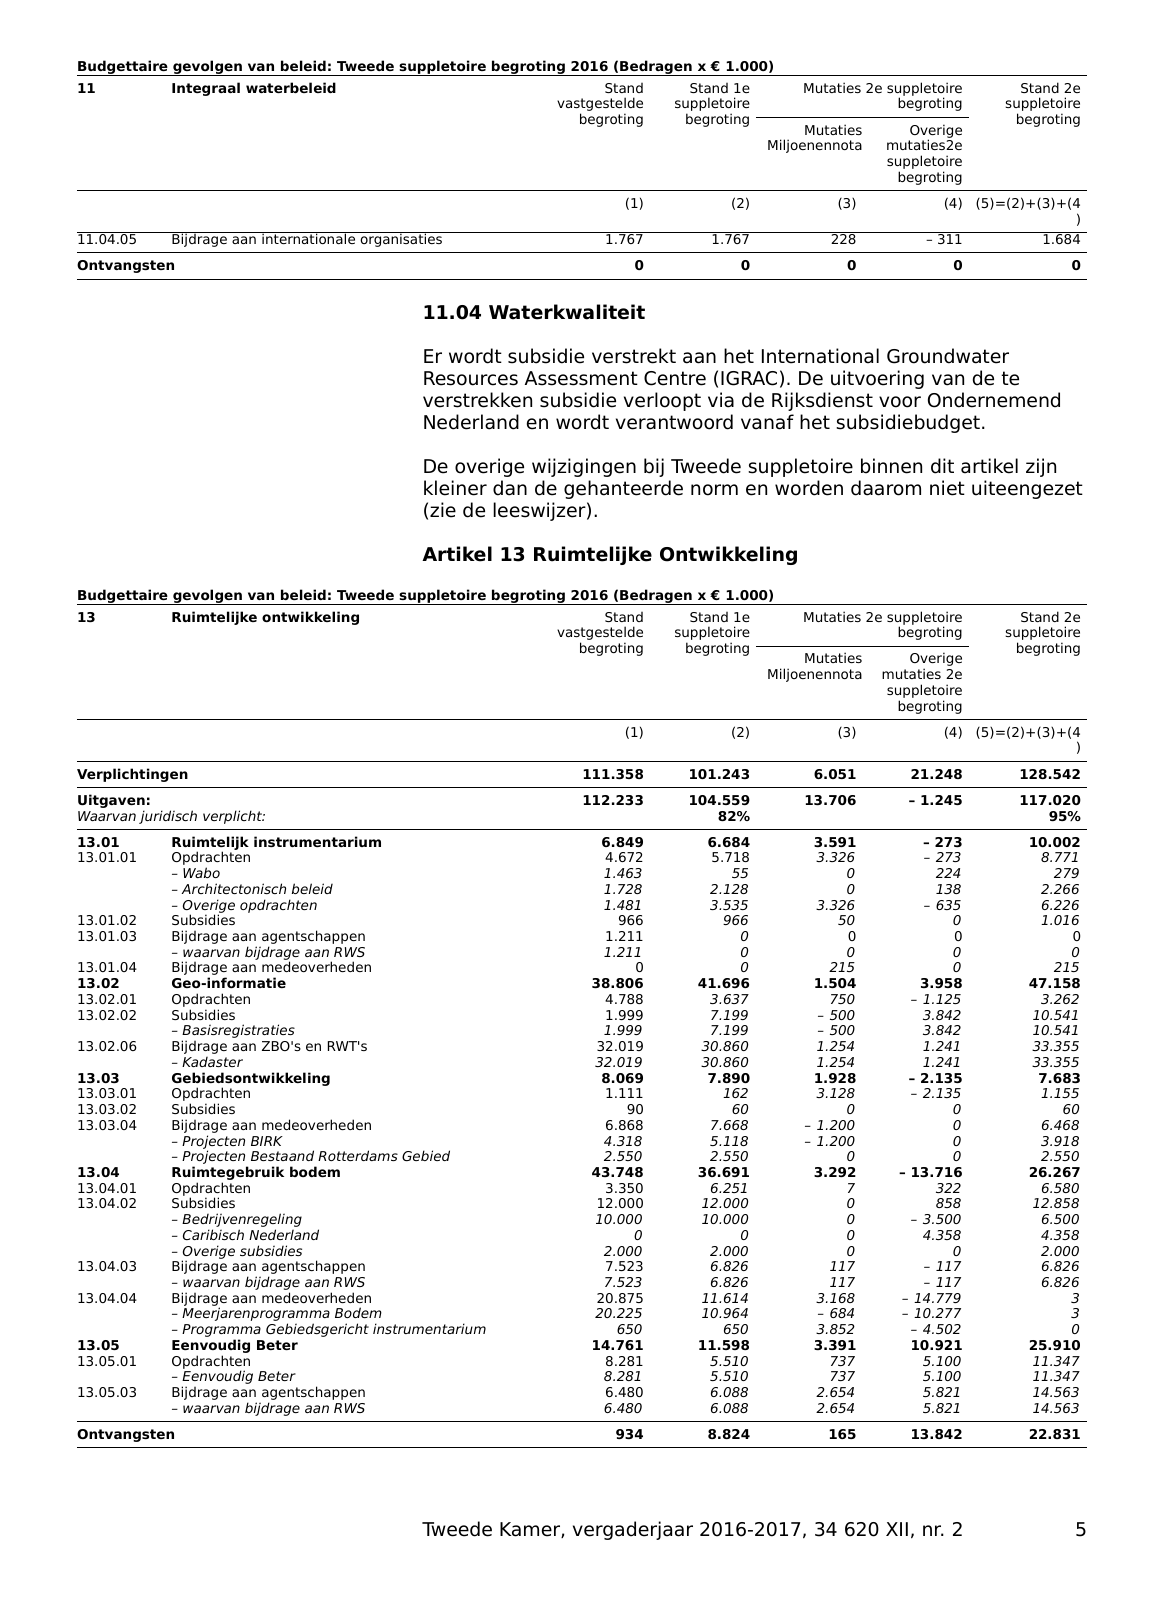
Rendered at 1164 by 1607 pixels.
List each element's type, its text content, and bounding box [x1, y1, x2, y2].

table_cell 13.04.03 [77, 1259, 165, 1275]
table_cell 6.480 [543, 1385, 649, 1401]
table_cell 6.826 [650, 1275, 756, 1291]
table_cell 3.842 [862, 1008, 968, 1023]
table_cell 5.100 [862, 1354, 968, 1369]
table_cell 3 [969, 1291, 1087, 1306]
table_cell 10.000 [543, 1212, 649, 1228]
table_cell 12.000 [650, 1196, 756, 1212]
table_cell 111.358 [543, 762, 649, 787]
table_cell 7.199 [650, 1023, 756, 1039]
table_cell 104.559 [650, 788, 756, 808]
table_cell Bijdrage aan agentschappen [165, 1385, 543, 1401]
table_cell 7.890 [650, 1070, 756, 1086]
table_cell 0 [650, 960, 756, 976]
table_cell – Eenvoudig Beter [165, 1369, 543, 1385]
table_cell 3.591 [756, 830, 862, 850]
table_cell 5.821 [862, 1401, 968, 1421]
table_cell 1.241 [862, 1055, 968, 1070]
table_cell 32.019 [543, 1039, 649, 1055]
table_cell 13.05.03 [77, 1385, 165, 1401]
table_cell Stand 1e suppletoire begroting [650, 605, 756, 719]
table_cell Subsidies [165, 1102, 543, 1118]
table_cell (1) [543, 720, 649, 761]
table_cell 8.069 [543, 1070, 649, 1086]
table_cell Eenvoudig Beter [165, 1338, 543, 1353]
table_cell 13.01.04 [77, 960, 165, 976]
table_cell 5.510 [650, 1354, 756, 1369]
table_cell 3.262 [969, 992, 1087, 1007]
table_cell 10.000 [650, 1212, 756, 1228]
table_cell 38.806 [543, 976, 649, 992]
table_cell 6.580 [969, 1181, 1087, 1196]
table_cell – 10.277 [862, 1306, 968, 1322]
table_cell 934 [543, 1422, 649, 1447]
table_cell [77, 191, 165, 232]
table_cell 11 [77, 76, 165, 190]
table_cell Bijdrage aan agentschappen [165, 929, 543, 944]
table_cell [77, 945, 165, 960]
table_cell – 500 [756, 1023, 862, 1039]
table_cell 1.211 [543, 945, 649, 960]
table_cell Ruimtelijk instrumentarium [165, 830, 543, 850]
table_cell 3.168 [756, 1291, 862, 1306]
table_cell 4.788 [543, 992, 649, 1007]
table_cell Stand 2e suppletoire begroting [969, 76, 1087, 190]
table_cell 22.831 [969, 1422, 1087, 1447]
table_cell – 1.200 [756, 1133, 862, 1149]
table_cell 5.821 [862, 1385, 968, 1401]
table_cell 0 [756, 866, 862, 882]
table_cell 13.03.01 [77, 1086, 165, 1102]
table_cell (4) [862, 720, 968, 761]
table_cell 36.691 [650, 1165, 756, 1181]
table_cell 13.02.02 [77, 1008, 165, 1023]
table_cell Bijdrage aan internationale organisaties [165, 233, 543, 252]
table_cell 2.000 [969, 1244, 1087, 1259]
table_cell Mutaties Miljoenennota [756, 118, 862, 190]
table_cell – 4.502 [862, 1322, 968, 1338]
table_cell (5)=(2)+(3)+(4) [969, 720, 1087, 761]
table_cell 0 [862, 913, 968, 929]
table_cell Subsidies [165, 1196, 543, 1212]
table_cell 13.02.06 [77, 1039, 165, 1055]
table_cell 30.860 [650, 1055, 756, 1070]
table_cell 0 [969, 945, 1087, 960]
table_cell 13.04 [77, 1165, 165, 1181]
table_cell [862, 808, 968, 829]
table_cell 117 [756, 1259, 862, 1275]
table_cell 14.761 [543, 1338, 649, 1353]
table_cell 650 [650, 1322, 756, 1338]
table_cell 11.614 [650, 1291, 756, 1306]
table_cell 2.266 [969, 882, 1087, 897]
table_cell 228 [756, 233, 862, 252]
table_cell [543, 808, 649, 829]
table_cell 7.683 [969, 1070, 1087, 1086]
table_header Budgettaire gevolgen van beleid: Tweede suppletoire begroting 2016 (Bedragen x € 1.000) [77, 588, 1087, 604]
table_cell 162 [650, 1086, 756, 1102]
table_cell 20.875 [543, 1291, 649, 1306]
table_cell [77, 866, 165, 882]
table_cell [77, 898, 165, 913]
table_cell 1.155 [969, 1086, 1087, 1102]
table_cell 279 [969, 866, 1087, 882]
table_cell 1.928 [756, 1070, 862, 1086]
table_cell 1.767 [650, 233, 756, 252]
table_cell 224 [862, 866, 968, 882]
table_cell 0 [543, 1228, 649, 1243]
table_cell 1.481 [543, 898, 649, 913]
table_cell 43.748 [543, 1165, 649, 1181]
table_cell Opdrachten [165, 1086, 543, 1102]
table_cell 3.128 [756, 1086, 862, 1102]
table_cell 1.728 [543, 882, 649, 897]
table_cell – 273 [862, 850, 968, 866]
table_cell 10.002 [969, 830, 1087, 850]
table_cell 11.347 [969, 1354, 1087, 1369]
table_cell 3.535 [650, 898, 756, 913]
table_cell 20.225 [543, 1306, 649, 1322]
table_cell – Caribisch Nederland [165, 1228, 543, 1243]
table_cell 0 [543, 960, 649, 976]
table_cell – 1.200 [756, 1118, 862, 1133]
table_cell 6.468 [969, 1118, 1087, 1133]
table_cell – 684 [756, 1306, 862, 1322]
table_cell 737 [756, 1369, 862, 1385]
table_cell 32.019 [543, 1055, 649, 1070]
table_cell 6.684 [650, 830, 756, 850]
table_header Budgettaire gevolgen van beleid: Tweede suppletoire begroting 2016 (Bedragen x € 1.000) [77, 59, 1087, 75]
table_cell 60 [969, 1102, 1087, 1118]
table_cell 165 [756, 1422, 862, 1447]
table_cell – 3.500 [862, 1212, 968, 1228]
table_cell 2.654 [756, 1401, 862, 1421]
table_cell Bijdrage aan medeoverheden [165, 960, 543, 976]
table_cell 13.03.04 [77, 1118, 165, 1133]
table_cell 3.391 [756, 1338, 862, 1353]
table_cell [77, 1401, 165, 1421]
table_cell 0 [969, 253, 1087, 278]
table_cell 6.088 [650, 1385, 756, 1401]
table_cell 2.654 [756, 1385, 862, 1401]
table_cell 10.541 [969, 1008, 1087, 1023]
table_cell 21.248 [862, 762, 968, 787]
table_cell [77, 1228, 165, 1243]
table_cell 13.02 [77, 976, 165, 992]
table_cell 1.463 [543, 866, 649, 882]
table_cell 117.020 [969, 788, 1087, 808]
table_cell Bijdrage aan agentschappen [165, 1259, 543, 1275]
table_cell – 117 [862, 1259, 968, 1275]
table_cell 2.550 [969, 1149, 1087, 1165]
table_cell [77, 720, 165, 761]
subtitle Artikel 13 Ruimtelijke Ontwikkeling [422, 544, 1087, 566]
table_cell – Bedrijvenregeling [165, 1212, 543, 1228]
table_cell 5.718 [650, 850, 756, 866]
table_cell 13.05 [77, 1338, 165, 1353]
table_cell – 13.716 [862, 1165, 968, 1181]
table_cell [77, 1369, 165, 1385]
table_cell 5.100 [862, 1369, 968, 1385]
table_cell 0 [756, 1228, 862, 1243]
table_cell 1.254 [756, 1055, 862, 1070]
table_cell 0 [756, 1244, 862, 1259]
table_cell 3.326 [756, 850, 862, 866]
table_cell Overige mutaties 2e suppletoire begroting [862, 647, 968, 719]
table_cell [77, 1306, 165, 1322]
table_cell (4) [862, 191, 968, 232]
table_cell 0 [862, 1244, 968, 1259]
table_cell 0 [756, 945, 862, 960]
table_cell Bijdrage aan ZBO's en RWT's [165, 1039, 543, 1055]
table_cell 215 [969, 960, 1087, 976]
table_cell 6.226 [969, 898, 1087, 913]
table_cell Opdrachten [165, 1354, 543, 1369]
table_cell 1.254 [756, 1039, 862, 1055]
table_cell (3) [756, 191, 862, 232]
table_cell 13.01.02 [77, 913, 165, 929]
table_cell 13.03.02 [77, 1102, 165, 1118]
table_cell 215 [756, 960, 862, 976]
table_cell 14.563 [969, 1385, 1087, 1401]
table_cell [165, 191, 543, 232]
table_cell 6.500 [969, 1212, 1087, 1228]
table_cell 0 [862, 945, 968, 960]
table_cell 0 [650, 945, 756, 960]
table_cell 0 [756, 929, 862, 944]
table_cell – waarvan bijdrage aan RWS [165, 1401, 543, 1421]
table_cell [77, 1244, 165, 1259]
table_cell 3.350 [543, 1181, 649, 1196]
table_cell – 1.245 [862, 788, 968, 808]
table_cell 1.767 [543, 233, 649, 252]
table_cell 650 [543, 1322, 649, 1338]
table_cell 6.826 [650, 1259, 756, 1275]
table_cell – waarvan bijdrage aan RWS [165, 1275, 543, 1291]
table_cell – Wabo [165, 866, 543, 882]
table_cell 1.999 [543, 1023, 649, 1039]
text Er wordt subsidie verstrekt aan het International Groundwater Resources Assessment Centre (IGRAC). De uitvoering van de te verstrekken subsidie verloopt via de Rijksdienst voor Ondernemend Nederland en wordt verantwoord vanaf het subsidiebudget. [422, 346, 1087, 434]
table_cell – Basisregistraties [165, 1023, 543, 1039]
table_cell – waarvan bijdrage aan RWS [165, 945, 543, 960]
table_cell 13.03 [77, 1070, 165, 1086]
table_cell 12.858 [969, 1196, 1087, 1212]
table_cell – Meerjarenprogramma Bodem [165, 1306, 543, 1322]
table_cell – 1.125 [862, 992, 968, 1007]
table_cell 2.550 [650, 1149, 756, 1165]
table_cell 5.510 [650, 1369, 756, 1385]
table_cell 0 [969, 1322, 1087, 1338]
table_cell 7 [756, 1181, 862, 1196]
table_cell Opdrachten [165, 850, 543, 866]
table_cell Gebiedsontwikkeling [165, 1070, 543, 1086]
table_cell 2.550 [543, 1149, 649, 1165]
table_cell 322 [862, 1181, 968, 1196]
table_cell 41.696 [650, 976, 756, 992]
table_cell Ontvangsten [77, 1422, 543, 1447]
table_cell (1) [543, 191, 649, 232]
table_cell 11.04.05 [77, 233, 165, 252]
table_cell 13.01.01 [77, 850, 165, 866]
table_cell 13 [77, 605, 165, 719]
table_cell 6.088 [650, 1401, 756, 1421]
table_cell 4.358 [969, 1228, 1087, 1243]
table_cell 47.158 [969, 976, 1087, 992]
table_cell 3.852 [756, 1322, 862, 1338]
table_cell 3 [969, 1306, 1087, 1322]
table_cell 13.706 [756, 788, 862, 808]
table_cell Integraal waterbeleid [165, 76, 543, 190]
table_cell – 2.135 [862, 1070, 968, 1086]
text De overige wijzigingen bij Tweede suppletoire binnen dit artikel zijn kleiner dan de gehanteerde norm en worden daarom niet uiteengezet (zie de leeswijzer). [422, 456, 1087, 522]
table_cell 4.672 [543, 850, 649, 866]
table_cell – 2.135 [862, 1086, 968, 1102]
table_cell 0 [862, 1133, 968, 1149]
table_cell 858 [862, 1196, 968, 1212]
table_cell Ontvangsten [77, 253, 543, 278]
table_cell 1.211 [543, 929, 649, 944]
table_cell Overige mutaties2e suppletoire begroting [862, 118, 968, 190]
table_cell 0 [969, 929, 1087, 944]
table_cell 5.118 [650, 1133, 756, 1149]
table_cell 6.826 [969, 1259, 1087, 1275]
table_cell 6.826 [969, 1275, 1087, 1291]
table_cell 95% [969, 808, 1087, 829]
table_cell 0 [862, 1149, 968, 1165]
table_cell – Architectonisch beleid [165, 882, 543, 897]
table_cell 3.292 [756, 1165, 862, 1181]
table_cell 10.541 [969, 1023, 1087, 1039]
table_cell 13.04.04 [77, 1291, 165, 1306]
table_cell 3.842 [862, 1023, 968, 1039]
table_cell Ruimtegebruik bodem [165, 1165, 543, 1181]
table_cell 13.842 [862, 1422, 968, 1447]
table_cell Subsidies [165, 1008, 543, 1023]
table_cell 117 [756, 1275, 862, 1291]
table_cell 13.04.02 [77, 1196, 165, 1212]
table_cell 1.999 [543, 1008, 649, 1023]
table_cell 1.111 [543, 1086, 649, 1102]
table_cell 0 [650, 1228, 756, 1243]
table_cell 966 [650, 913, 756, 929]
table_cell – 500 [756, 1008, 862, 1023]
table_cell 4.318 [543, 1133, 649, 1149]
table_cell Ruimtelijke ontwikkeling [165, 605, 543, 719]
table_cell 8.281 [543, 1354, 649, 1369]
table_cell 8.281 [543, 1369, 649, 1385]
table_cell 0 [650, 253, 756, 278]
table_cell 6.051 [756, 762, 862, 787]
table_cell 3.637 [650, 992, 756, 1007]
table_cell Verplichtingen [77, 762, 543, 787]
table_cell 0 [862, 1118, 968, 1133]
table_cell (3) [756, 720, 862, 761]
table_cell 33.355 [969, 1039, 1087, 1055]
table_cell 7.199 [650, 1008, 756, 1023]
table_cell Mutaties Miljoenennota [756, 647, 862, 719]
table_cell [77, 1023, 165, 1039]
table_cell 30.860 [650, 1039, 756, 1055]
table_cell 0 [862, 253, 968, 278]
subtitle 11.04 Waterkwaliteit [422, 302, 1087, 324]
table_cell 138 [862, 882, 968, 897]
table_cell Stand vastgestelde begroting [543, 76, 649, 190]
table_cell Stand 2e suppletoire begroting [969, 605, 1087, 719]
table_cell 6.251 [650, 1181, 756, 1196]
table_cell Subsidies [165, 913, 543, 929]
table_cell 3.918 [969, 1133, 1087, 1149]
table_cell 1.684 [969, 233, 1087, 252]
table_cell 7.523 [543, 1275, 649, 1291]
table_cell 26.267 [969, 1165, 1087, 1181]
table_cell [77, 882, 165, 897]
table_cell 50 [756, 913, 862, 929]
table_cell 7.668 [650, 1118, 756, 1133]
table_cell – 311 [862, 233, 968, 252]
table_cell 1.504 [756, 976, 862, 992]
table_cell Bijdrage aan medeoverheden [165, 1291, 543, 1306]
table_cell 2.128 [650, 882, 756, 897]
table_cell 112.233 [543, 788, 649, 808]
table_cell 3.958 [862, 976, 968, 992]
table_cell 13.01.03 [77, 929, 165, 944]
table_cell 0 [756, 1149, 862, 1165]
table_cell Opdrachten [165, 1181, 543, 1196]
table_cell – Projecten Bestaand Rotterdams Gebied [165, 1149, 543, 1165]
table_cell – Kadaster [165, 1055, 543, 1070]
table_cell [165, 720, 543, 761]
table_cell 1.016 [969, 913, 1087, 929]
table_cell – 117 [862, 1275, 968, 1291]
table_cell 737 [756, 1354, 862, 1369]
table_cell 90 [543, 1102, 649, 1118]
table_cell 2.000 [543, 1244, 649, 1259]
table_cell 0 [543, 253, 649, 278]
table_cell Stand 1e suppletoire begroting [650, 76, 756, 190]
table_cell 6.480 [543, 1401, 649, 1421]
table_cell [77, 1149, 165, 1165]
table_cell Geo-informatie [165, 976, 543, 992]
table_cell Bijdrage aan medeoverheden [165, 1118, 543, 1133]
table_cell 0 [862, 1102, 968, 1118]
table_cell 25.910 [969, 1338, 1087, 1353]
table_cell 33.355 [969, 1055, 1087, 1070]
table_cell 0 [756, 882, 862, 897]
table_cell 0 [756, 253, 862, 278]
table_cell [77, 1055, 165, 1070]
table_cell Waarvan juridisch verplicht: [77, 808, 543, 829]
table_cell – 14.779 [862, 1291, 968, 1306]
table_cell 10.921 [862, 1338, 968, 1353]
table_cell 8.771 [969, 850, 1087, 866]
table_cell 101.243 [650, 762, 756, 787]
table_cell 12.000 [543, 1196, 649, 1212]
table_cell 14.563 [969, 1401, 1087, 1421]
table_cell 13.02.01 [77, 992, 165, 1007]
table_cell Uitgaven: [77, 788, 543, 808]
table_cell 60 [650, 1102, 756, 1118]
table_cell 13.01 [77, 830, 165, 850]
table_cell 8.824 [650, 1422, 756, 1447]
table_cell 4.358 [862, 1228, 968, 1243]
table_cell 7.523 [543, 1259, 649, 1275]
table_cell 750 [756, 992, 862, 1007]
table_cell 0 [756, 1102, 862, 1118]
table_cell 966 [543, 913, 649, 929]
table_cell 0 [756, 1212, 862, 1228]
table_cell – 273 [862, 830, 968, 850]
table_cell – Programma Gebiedsgericht instrumentarium [165, 1322, 543, 1338]
table_cell 13.05.01 [77, 1354, 165, 1369]
table_cell 10.964 [650, 1306, 756, 1322]
table_cell 11.598 [650, 1338, 756, 1353]
table_cell 11.347 [969, 1369, 1087, 1385]
table_cell 55 [650, 866, 756, 882]
table_cell [77, 1212, 165, 1228]
table_cell [77, 1322, 165, 1338]
table_cell [756, 808, 862, 829]
table_cell 0 [756, 1196, 862, 1212]
table_cell 82% [650, 808, 756, 829]
table_cell (2) [650, 191, 756, 232]
table_cell Stand vastgestelde begroting [543, 605, 649, 719]
table_cell Opdrachten [165, 992, 543, 1007]
table_cell 0 [650, 929, 756, 944]
table_cell (5)=(2)+(3)+(4) [969, 191, 1087, 232]
table_cell Mutaties 2e suppletoire begroting [756, 605, 968, 646]
table_cell 1.241 [862, 1039, 968, 1055]
table_cell [77, 1275, 165, 1291]
table_cell – Overige subsidies [165, 1244, 543, 1259]
table_cell (2) [650, 720, 756, 761]
table_cell 0 [862, 929, 968, 944]
table_cell – 635 [862, 898, 968, 913]
table_cell 128.542 [969, 762, 1087, 787]
table_cell [77, 1133, 165, 1149]
table_cell 13.04.01 [77, 1181, 165, 1196]
table_cell 6.868 [543, 1118, 649, 1133]
table_cell 6.849 [543, 830, 649, 850]
table_cell 0 [862, 960, 968, 976]
table_cell – Overige opdrachten [165, 898, 543, 913]
table_cell Mutaties 2e suppletoire begroting [756, 76, 968, 117]
table_cell 3.326 [756, 898, 862, 913]
table_cell 2.000 [650, 1244, 756, 1259]
table_cell – Projecten BIRK [165, 1133, 543, 1149]
